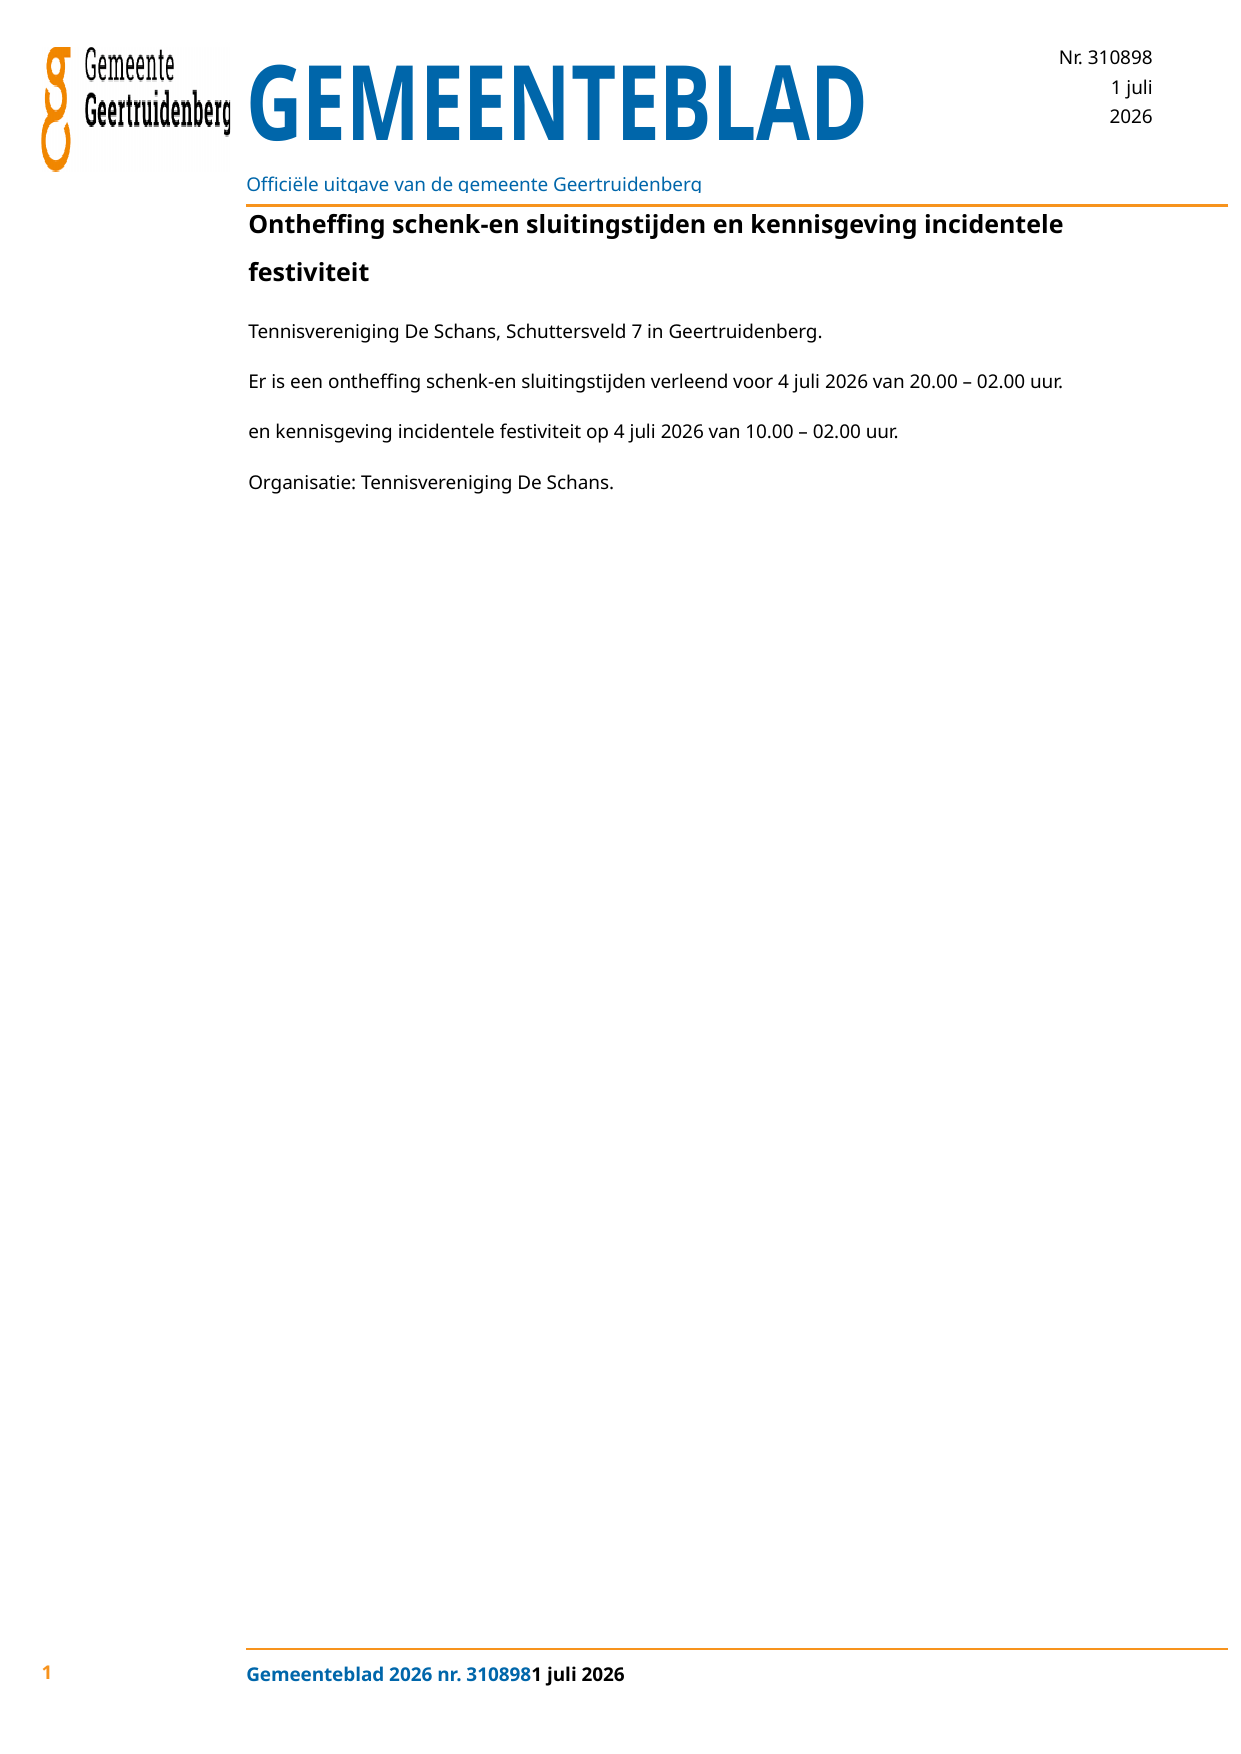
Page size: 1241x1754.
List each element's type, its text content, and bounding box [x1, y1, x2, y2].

text Organisatie: Tennisvereniging De Schans. [248, 469, 1152, 495]
text en kennisgeving incidentele festiviteit op 4 juli 2026 van 10.00 – 02.00 uur. [248, 419, 1152, 444]
text Tennisvereniging De Schans, Schuttersveld 7 in Geertruidenberg. [248, 318, 1152, 344]
picture [41, 47, 231, 172]
text Ontheffing schenk-en sluitingstijden en kennisgeving incidentele festiviteit [248, 207, 1152, 288]
text Er is een ontheffing schenk-en sluitingstijden verleend voor 4 juli 2026 van 20.00 – 02.00 uur. [248, 368, 1152, 394]
